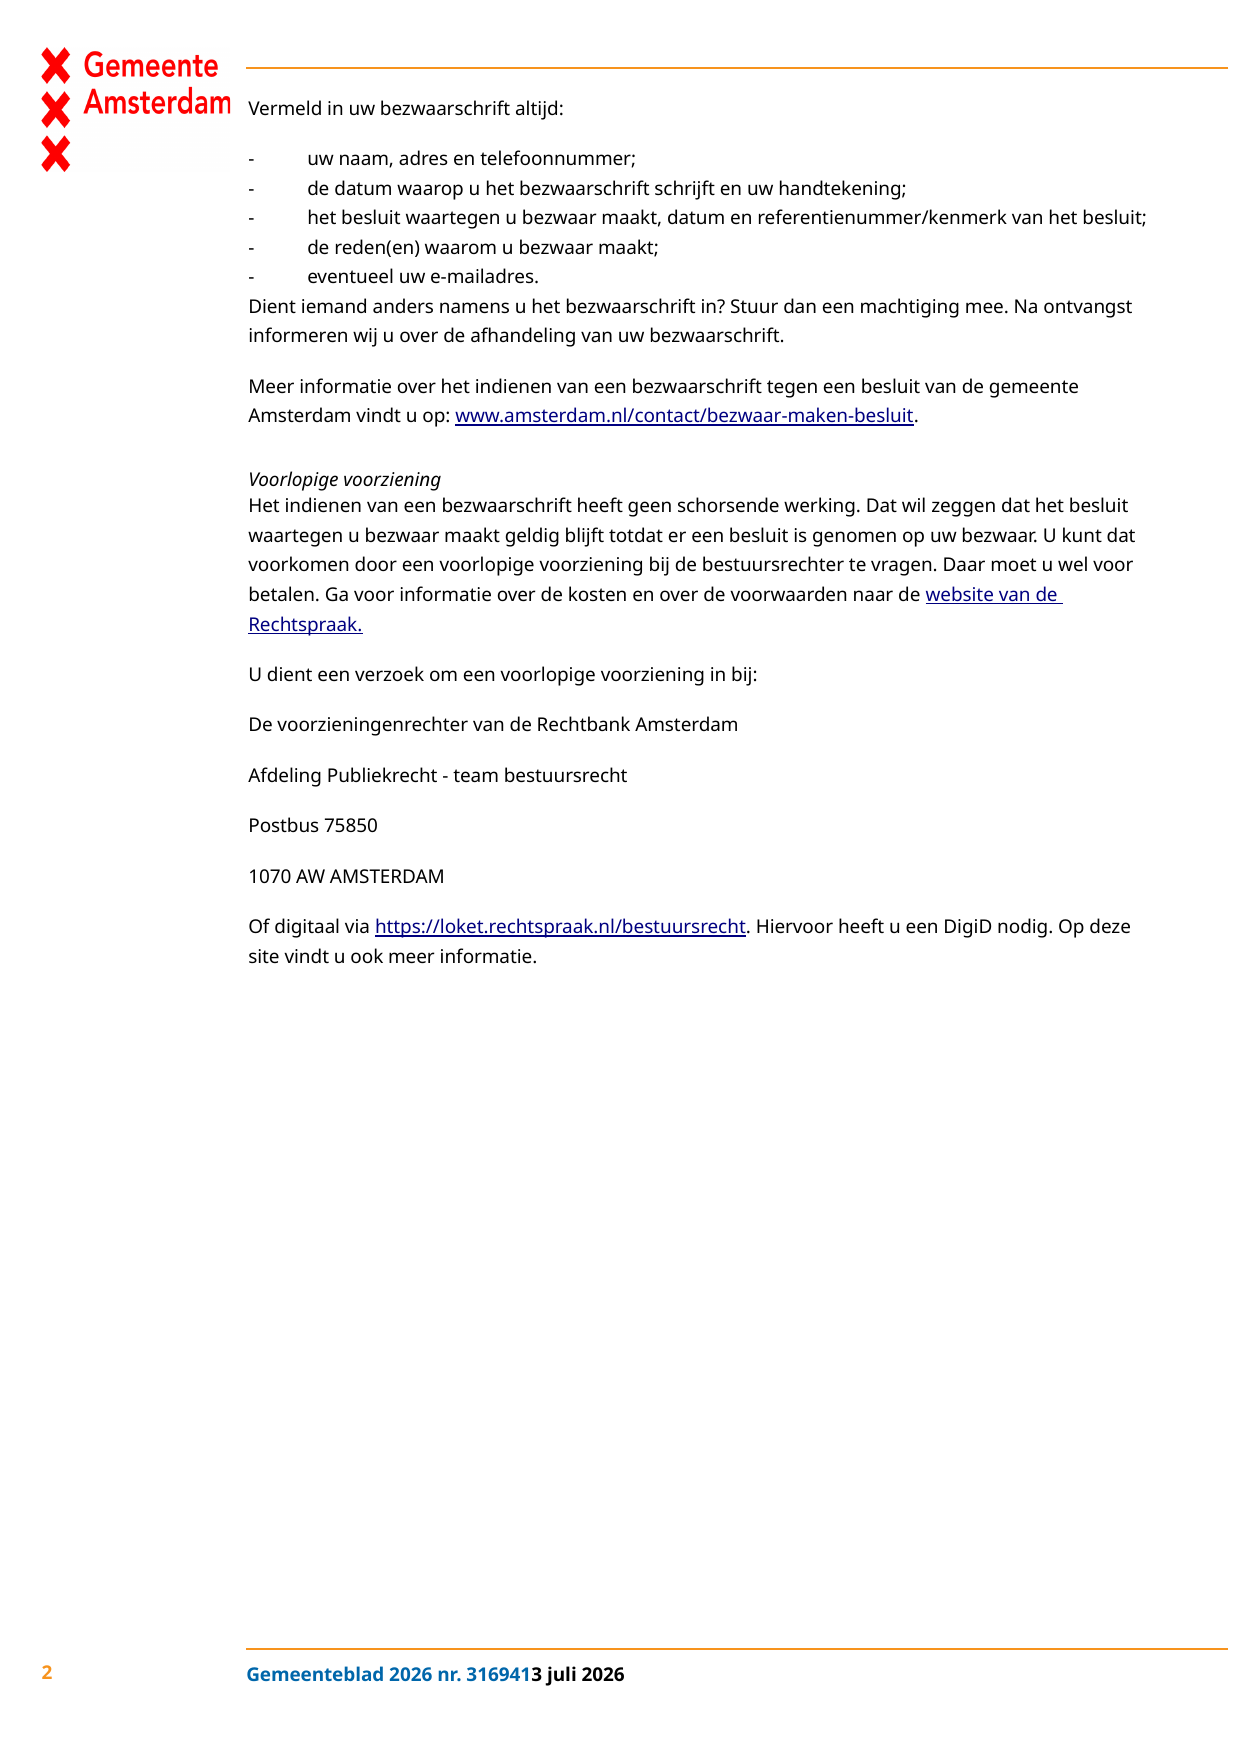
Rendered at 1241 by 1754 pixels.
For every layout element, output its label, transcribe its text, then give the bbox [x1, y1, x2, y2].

list de datum waarop u het bezwaarschrift schrijft en uw handtekening; [248, 175, 1152, 201]
text Meer informatie over het indienen van een bezwaarschrift tegen een besluit van de gemeente Amsterdam vindt u op: www.amsterdam.nl/contact/bezwaar-maken-besluit. [248, 373, 1152, 428]
text Postbus 75850 [248, 812, 1152, 838]
list het besluit waartegen u bezwaar maakt, datum en referentienummer/kenmerk van het besluit; [248, 204, 1152, 230]
list de reden(en) waarom u bezwaar maakt; [248, 234, 1152, 260]
text Het indienen van een bezwaarschrift heeft geen schorsende werking. Dat wil zeggen dat het besluit waartegen u bezwaar maakt geldig blijft totdat er een besluit is genomen op uw bezwaar. U kunt dat voorkomen door een voorlopige voorziening bij de bestuursrechter te vragen. Daar moet u wel voor betalen. Ga voor informatie over de kosten en over de voorwaarden naar de website van de Rechtspraak. [248, 492, 1152, 636]
text Vermeld in uw bezwaarschrift altijd: [248, 95, 1152, 121]
list eventueel uw e-mailadres. [248, 263, 1152, 289]
picture [41, 47, 231, 172]
text Dient iemand anders namens u het bezwaarschrift in? Stuur dan een machtiging mee. Na ontvangst informeren wij u over de afhandeling van uw bezwaarschrift. [248, 293, 1152, 348]
text Of digitaal via https://loket.rechtspraak.nl/bestuursrecht. Hiervoor heeft u een DigiD nodig. Op deze site vindt u ook meer informatie. [248, 913, 1152, 968]
text U dient een verzoek om een voorlopige voorziening in bij: [248, 661, 1152, 687]
text 1070 AW AMSTERDAM [248, 863, 1152, 888]
text Voorlopige voorziening [248, 467, 1152, 492]
text Afdeling Publiekrecht - team bestuursrecht [248, 762, 1152, 788]
list uw naam, adres en telefoonnummer; [248, 145, 1152, 171]
text De voorzieningenrechter van de Rechtbank Amsterdam [248, 712, 1152, 737]
